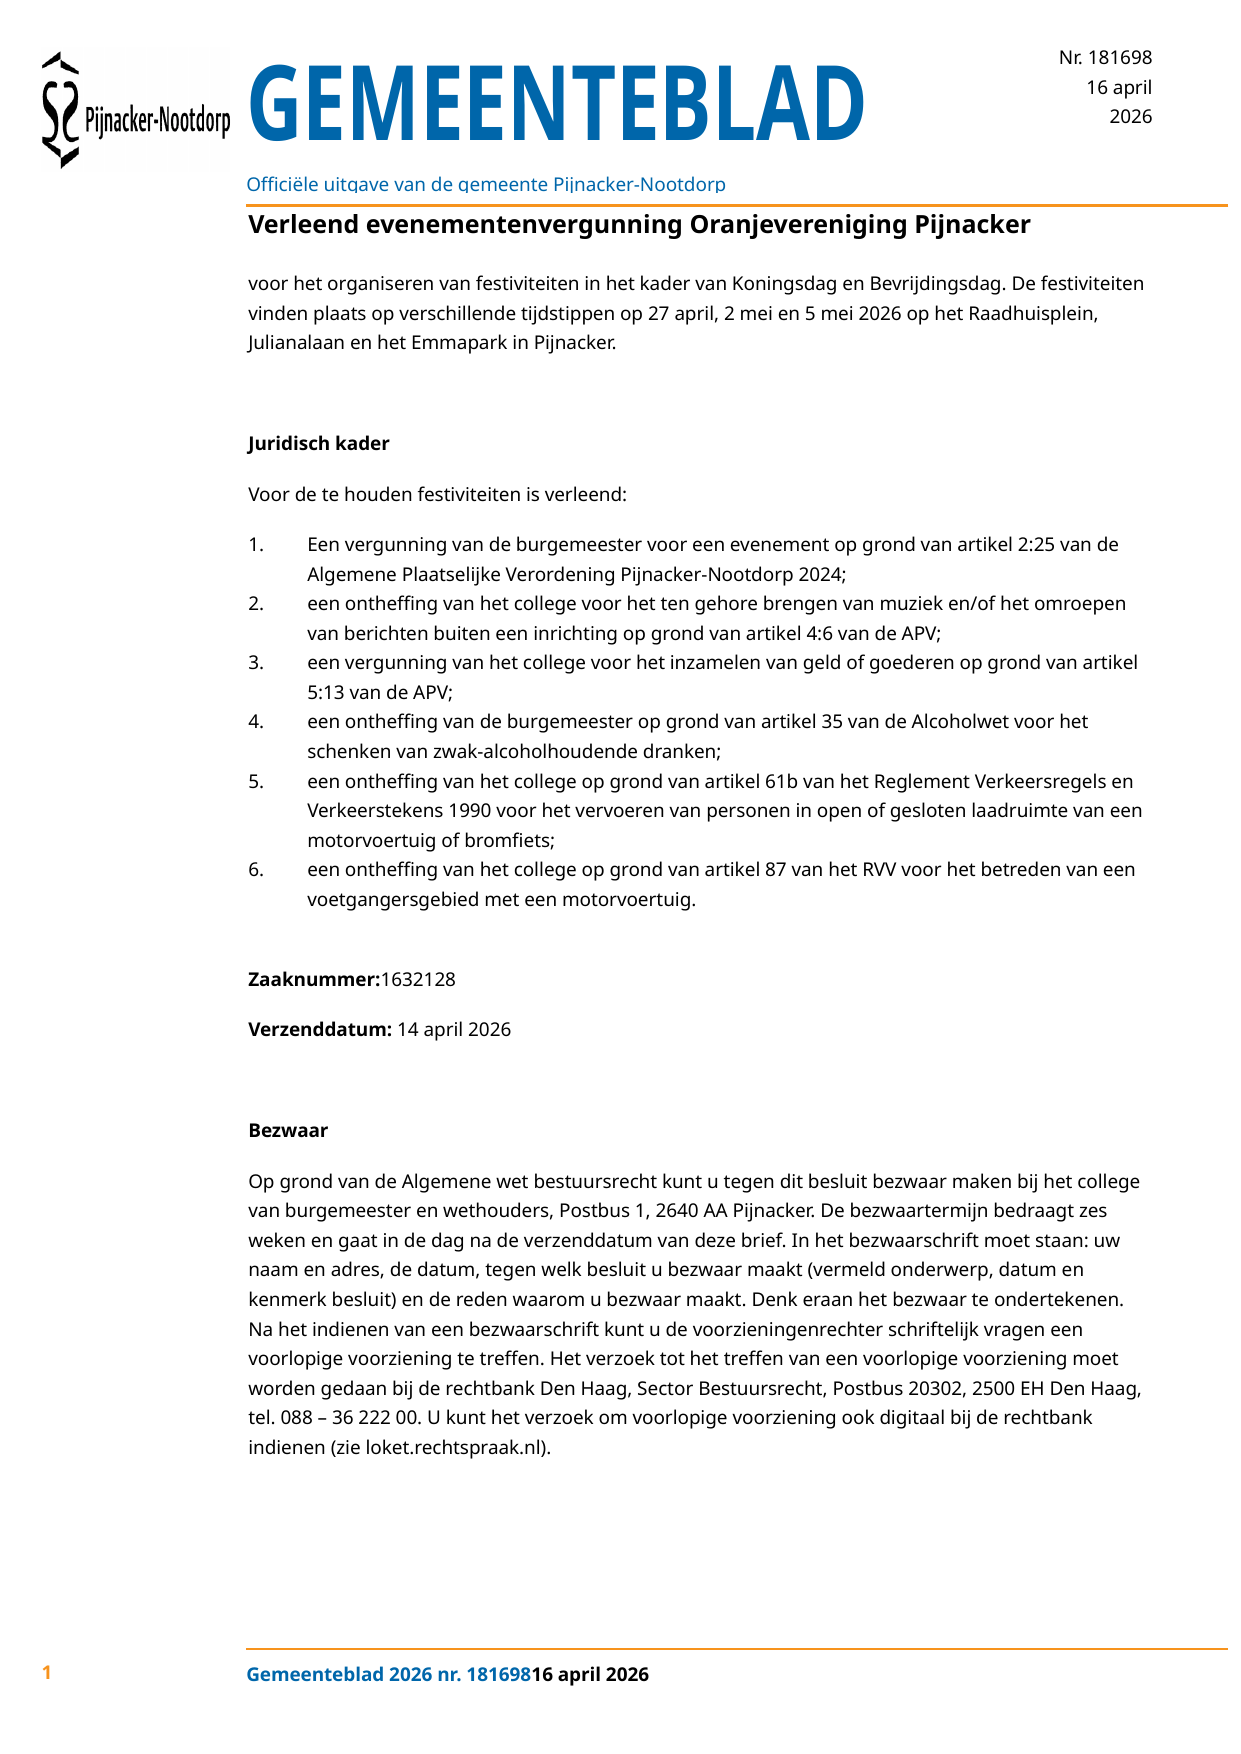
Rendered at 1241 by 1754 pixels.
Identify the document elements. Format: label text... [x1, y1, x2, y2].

text Juridisch kader [248, 430, 1152, 456]
text Verzenddatum: 14 april 2026 [248, 1017, 1152, 1042]
list een ontheffing van het college voor het ten gehore brengen van muziek en/of het omroepen van berichten buiten een inrichting op grond van artikel 4:6 van de APV; [248, 590, 1152, 646]
text Voor de te houden festiviteiten is verleend: [248, 481, 1152, 506]
list een ontheffing van het college op grond van artikel 87 van het RVV voor het betreden van een voetgangersgebied met een motorvoertuig. [248, 857, 1152, 912]
list een vergunning van het college voor het inzamelen van geld of goederen op grond van artikel 5:13 van de APV; [248, 649, 1152, 705]
text Bezwaar [248, 1117, 1152, 1143]
list een ontheffing van de burgemeester op grond van artikel 35 van de Alcoholwet voor het schenken van zwak-alcoholhoudende dranken; [248, 709, 1152, 764]
text Op grond van de Algemene wet bestuursrecht kunt u tegen dit besluit bezwaar maken bij het college van burgemeester en wethouders, Postbus 1, 2640 AA Pijnacker. De bezwaartermijn bedraagt zes weken en gaat in de dag na de verzenddatum van deze brief. In het bezwaarschrift moet staan: uw naam en adres, de datum, tegen welk besluit u bezwaar maakt (vermeld onderwerp, datum en kenmerk besluit) en de reden waarom u bezwaar maakt. Denk eraan het bezwaar te ondertekenen. Na het indienen van een bezwaarschrift kunt u de voorzieningenrechter schriftelijk vragen een voorlopige voorziening te treffen. Het verzoek tot het treffen van een voorlopige voorziening moet worden gedaan bij de rechtbank Den Haag, Sector Bestuursrecht, Postbus 20302, 2500 EH Den Haag, tel. 088 – 36 222 00. U kunt het verzoek om voorlopige voorziening ook digitaal bij de rechtbank indienen (zie loket.rechtspraak.nl). [248, 1168, 1152, 1460]
text Zaaknummer:1632128 [248, 966, 1152, 992]
picture [41, 47, 231, 172]
list een ontheffing van het college op grond van artikel 61b van het Reglement Verkeersregels en Verkeerstekens 1990 voor het vervoeren van personen in open of gesloten laadruimte van een motorvoertuig of bromfiets; [248, 768, 1152, 853]
text voor het organiseren van festiviteiten in het kader van Koningsdag en Bevrijdingsdag. De festiviteiten vinden plaats op verschillende tijdstippen op 27 april, 2 mei en 5 mei 2026 op het Raadhuisplein, Julianalaan en het Emmapark in Pijnacker. [248, 270, 1152, 355]
text Verleend evenementenvergunning Oranjevereniging Pijnacker [248, 207, 1152, 241]
list Een vergunning van de burgemeester voor een evenement op grond van artikel 2:25 van de Algemene Plaatselijke Verordening Pijnacker-Nootdorp 2024; [248, 531, 1152, 586]
